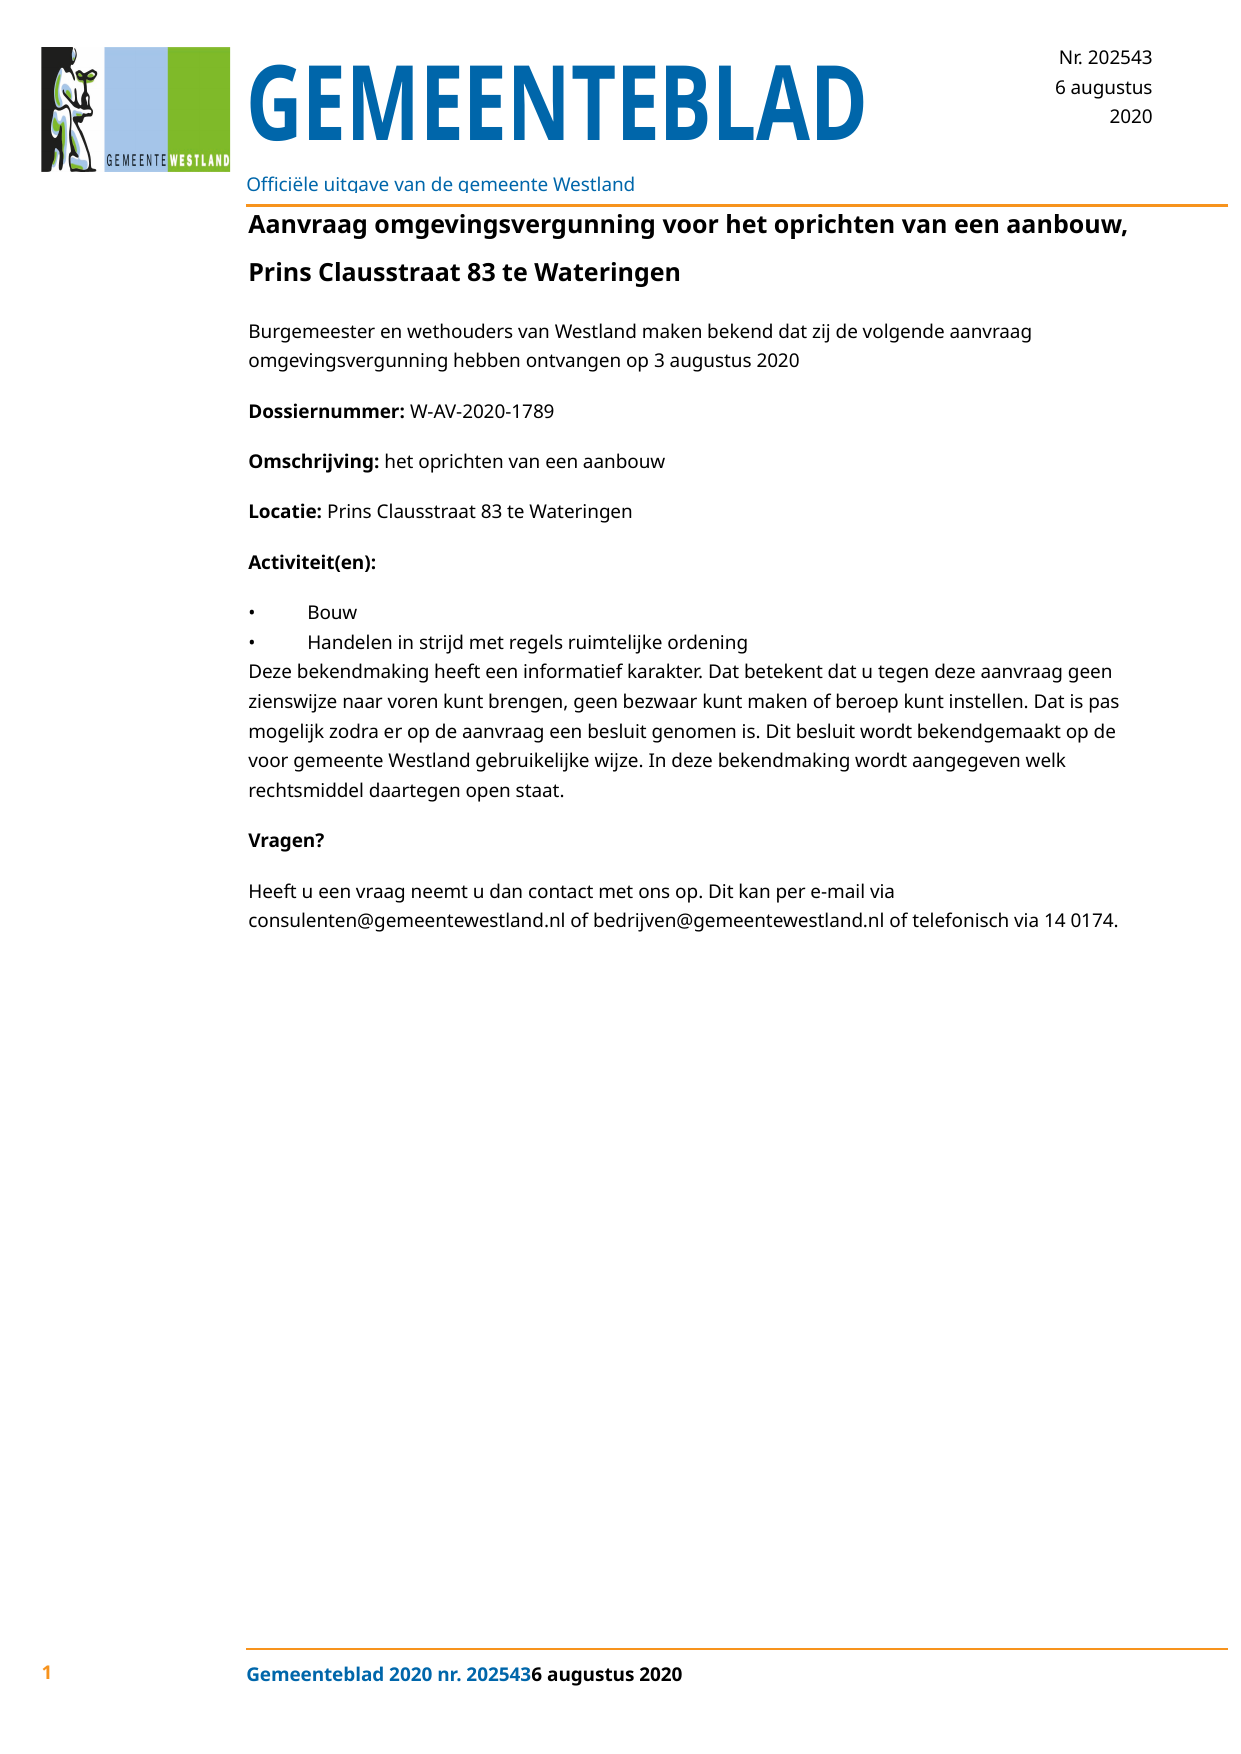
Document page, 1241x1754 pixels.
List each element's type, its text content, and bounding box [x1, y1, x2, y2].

text Omschrijving: het oprichten van een aanbouw [248, 448, 1152, 474]
text Locatie: Prins Clausstraat 83 te Wateringen [248, 499, 1152, 524]
text Heeft u een vraag neemt u dan contact met ons op. Dit kan per e-mail via consulenten@gemeentewestland.nl of bedrijven@gemeentewestland.nl of telefonisch via 14 0174. [248, 878, 1152, 933]
list Bouw [248, 599, 1152, 625]
picture [41, 47, 231, 172]
text Deze bekendmaking heeft een informatief karakter. Dat betekent dat u tegen deze aanvraag geen zienswijze naar voren kunt brengen, geen bezwaar kunt maken of beroep kunt instellen. Dat is pas mogelijk zodra er op de aanvraag een besluit genomen is. Dit besluit wordt bekendgemaakt op de voor gemeente Westland gebruikelijke wijze. In deze bekendmaking wordt aangegeven welk rechtsmiddel daartegen open staat. [248, 659, 1152, 803]
text Dossiernummer: W-AV-2020-1789 [248, 398, 1152, 424]
text Activiteit(en): [248, 549, 1152, 575]
text Burgemeester en wethouders van Westland maken bekend dat zij de volgende aanvraag omgevingsvergunning hebben ontvangen op 3 augustus 2020 [248, 318, 1152, 373]
text Aanvraag omgevingsvergunning voor het oprichten van een aanbouw, Prins Clausstraat 83 te Wateringen [248, 207, 1152, 288]
list Handelen in strijd met regels ruimtelijke ordening [248, 629, 1152, 655]
text Vragen? [248, 827, 1152, 853]
